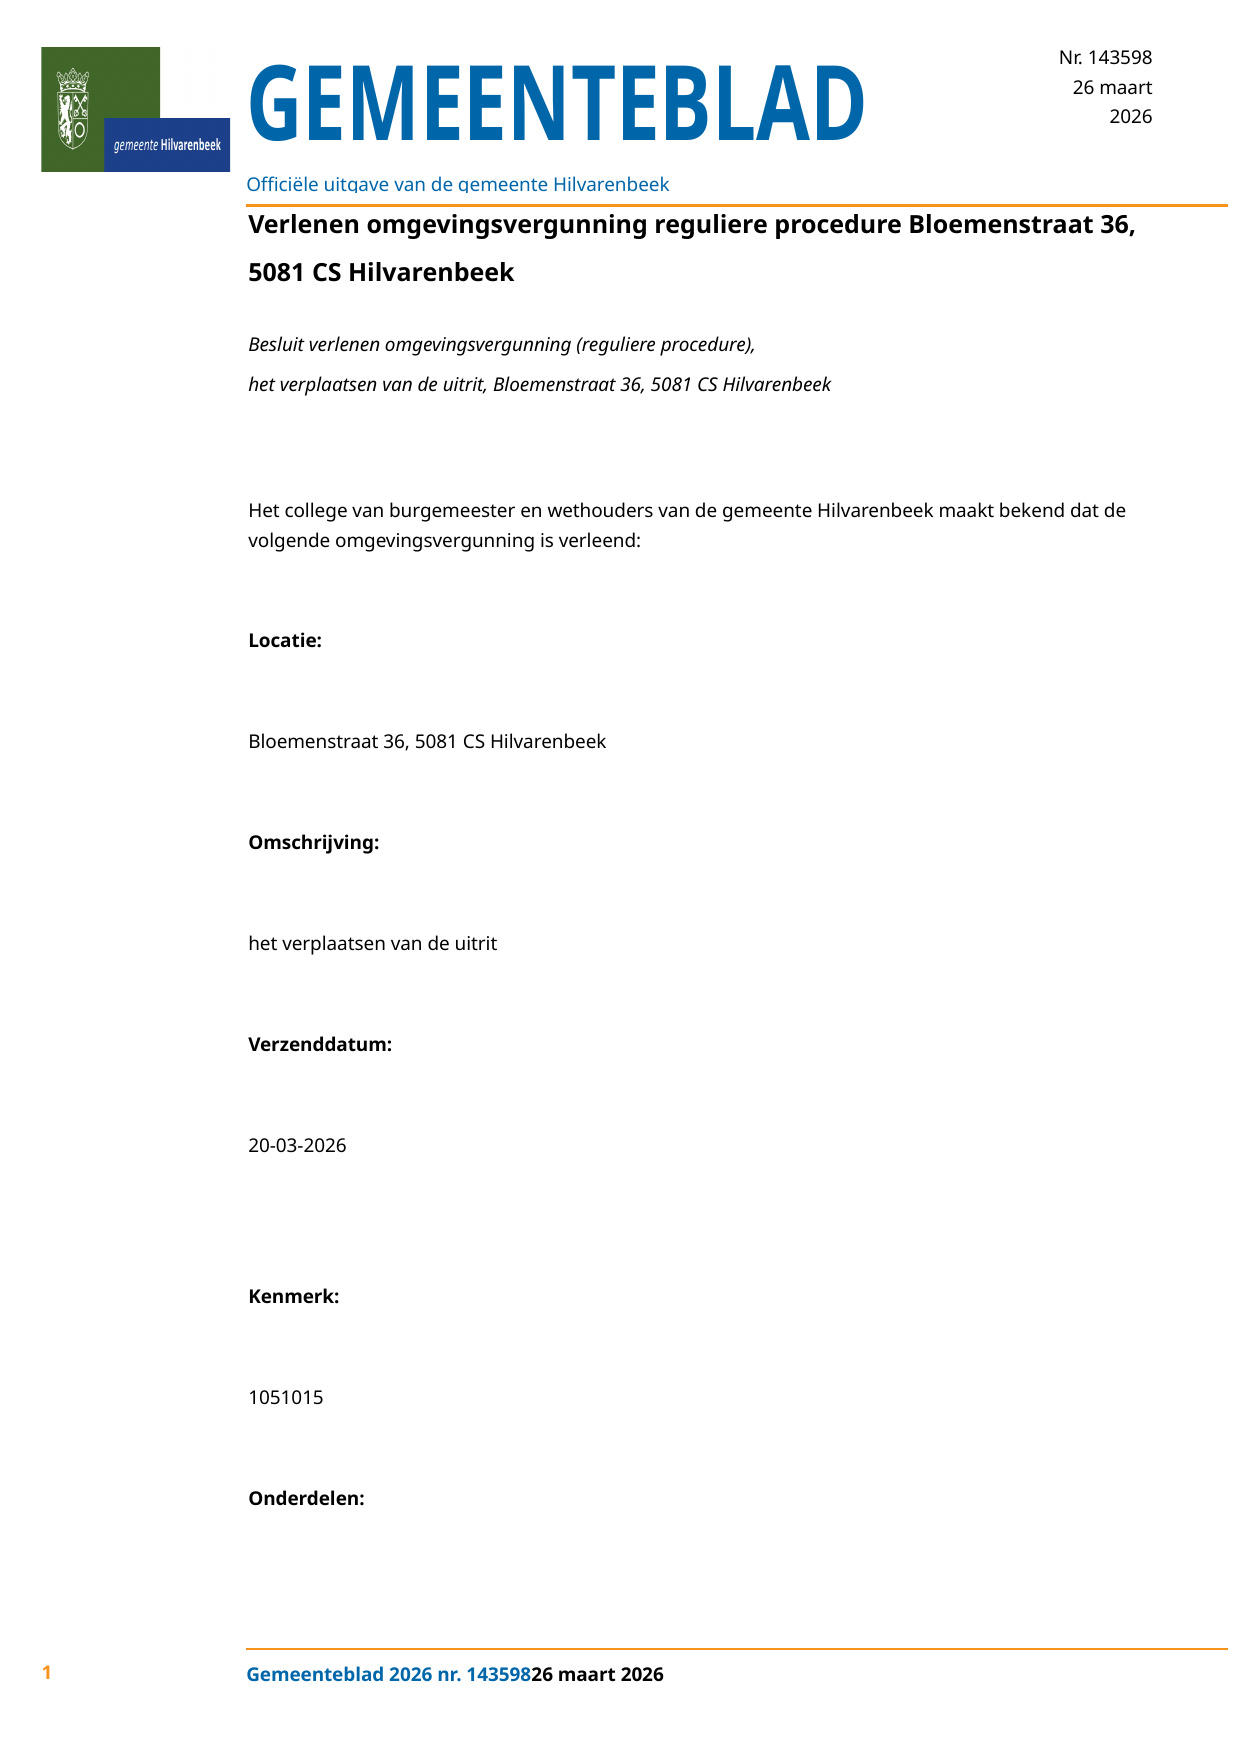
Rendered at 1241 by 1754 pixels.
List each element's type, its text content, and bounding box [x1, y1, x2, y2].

text Omschrijving: [248, 829, 1152, 855]
text Verlenen omgevingsvergunning reguliere procedure Bloemenstraat 36, 5081 CS Hilvarenbeek [248, 207, 1152, 288]
text Bloemenstraat 36, 5081 CS Hilvarenbeek [248, 728, 1152, 754]
picture [41, 47, 231, 172]
text 20-03-2026 [248, 1132, 1152, 1158]
text Onderdelen: [248, 1485, 1152, 1511]
text Besluit verlenen omgevingsvergunning (reguliere procedure), [248, 331, 1152, 357]
text Kenmerk: [248, 1283, 1152, 1309]
text het verplaatsen van de uitrit [248, 930, 1152, 956]
text Het college van burgemeester en wethouders van de gemeente Hilvarenbeek maakt bekend dat de volgende omgevingsvergunning is verleend: [248, 497, 1152, 553]
text Verzenddatum: [248, 1031, 1152, 1057]
text het verplaatsen van de uitrit, Bloemenstraat 36, 5081 CS Hilvarenbeek [248, 371, 1152, 396]
text Locatie: [248, 628, 1152, 653]
text 1051015 [248, 1384, 1152, 1410]
